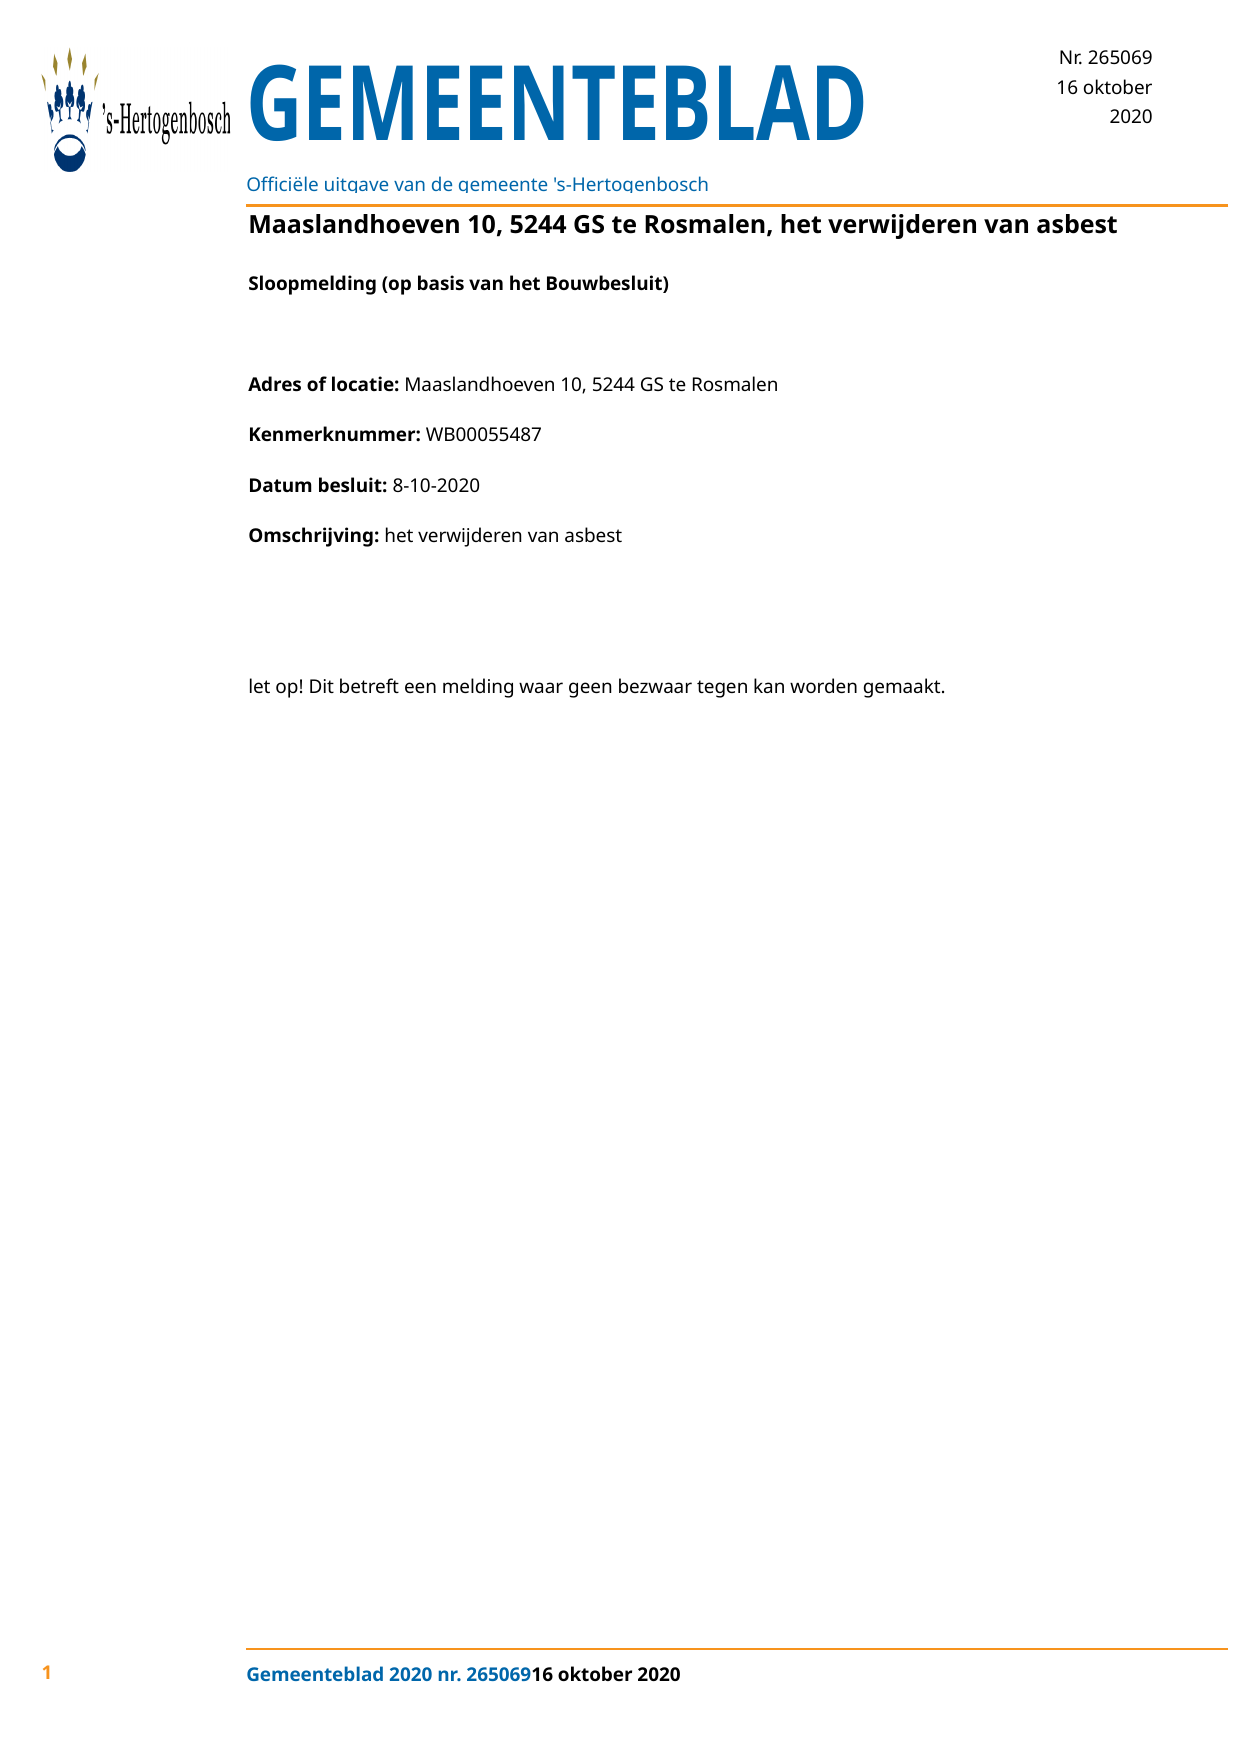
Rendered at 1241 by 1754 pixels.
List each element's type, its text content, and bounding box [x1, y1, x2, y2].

text Kenmerknummer: WB00055487 [248, 422, 1152, 447]
text Datum besluit: 8-10-2020 [248, 472, 1152, 498]
picture [41, 47, 231, 172]
text Sloopmelding (op basis van het Bouwbesluit) [248, 270, 1152, 296]
text let op! Dit betreft een melding waar geen bezwaar tegen kan worden gemaakt. [248, 674, 1152, 699]
text Adres of locatie: Maaslandhoeven 10, 5244 GS te Rosmalen [248, 371, 1152, 397]
text Maaslandhoeven 10, 5244 GS te Rosmalen, het verwijderen van asbest [248, 207, 1152, 241]
text Omschrijving: het verwijderen van asbest [248, 522, 1152, 548]
